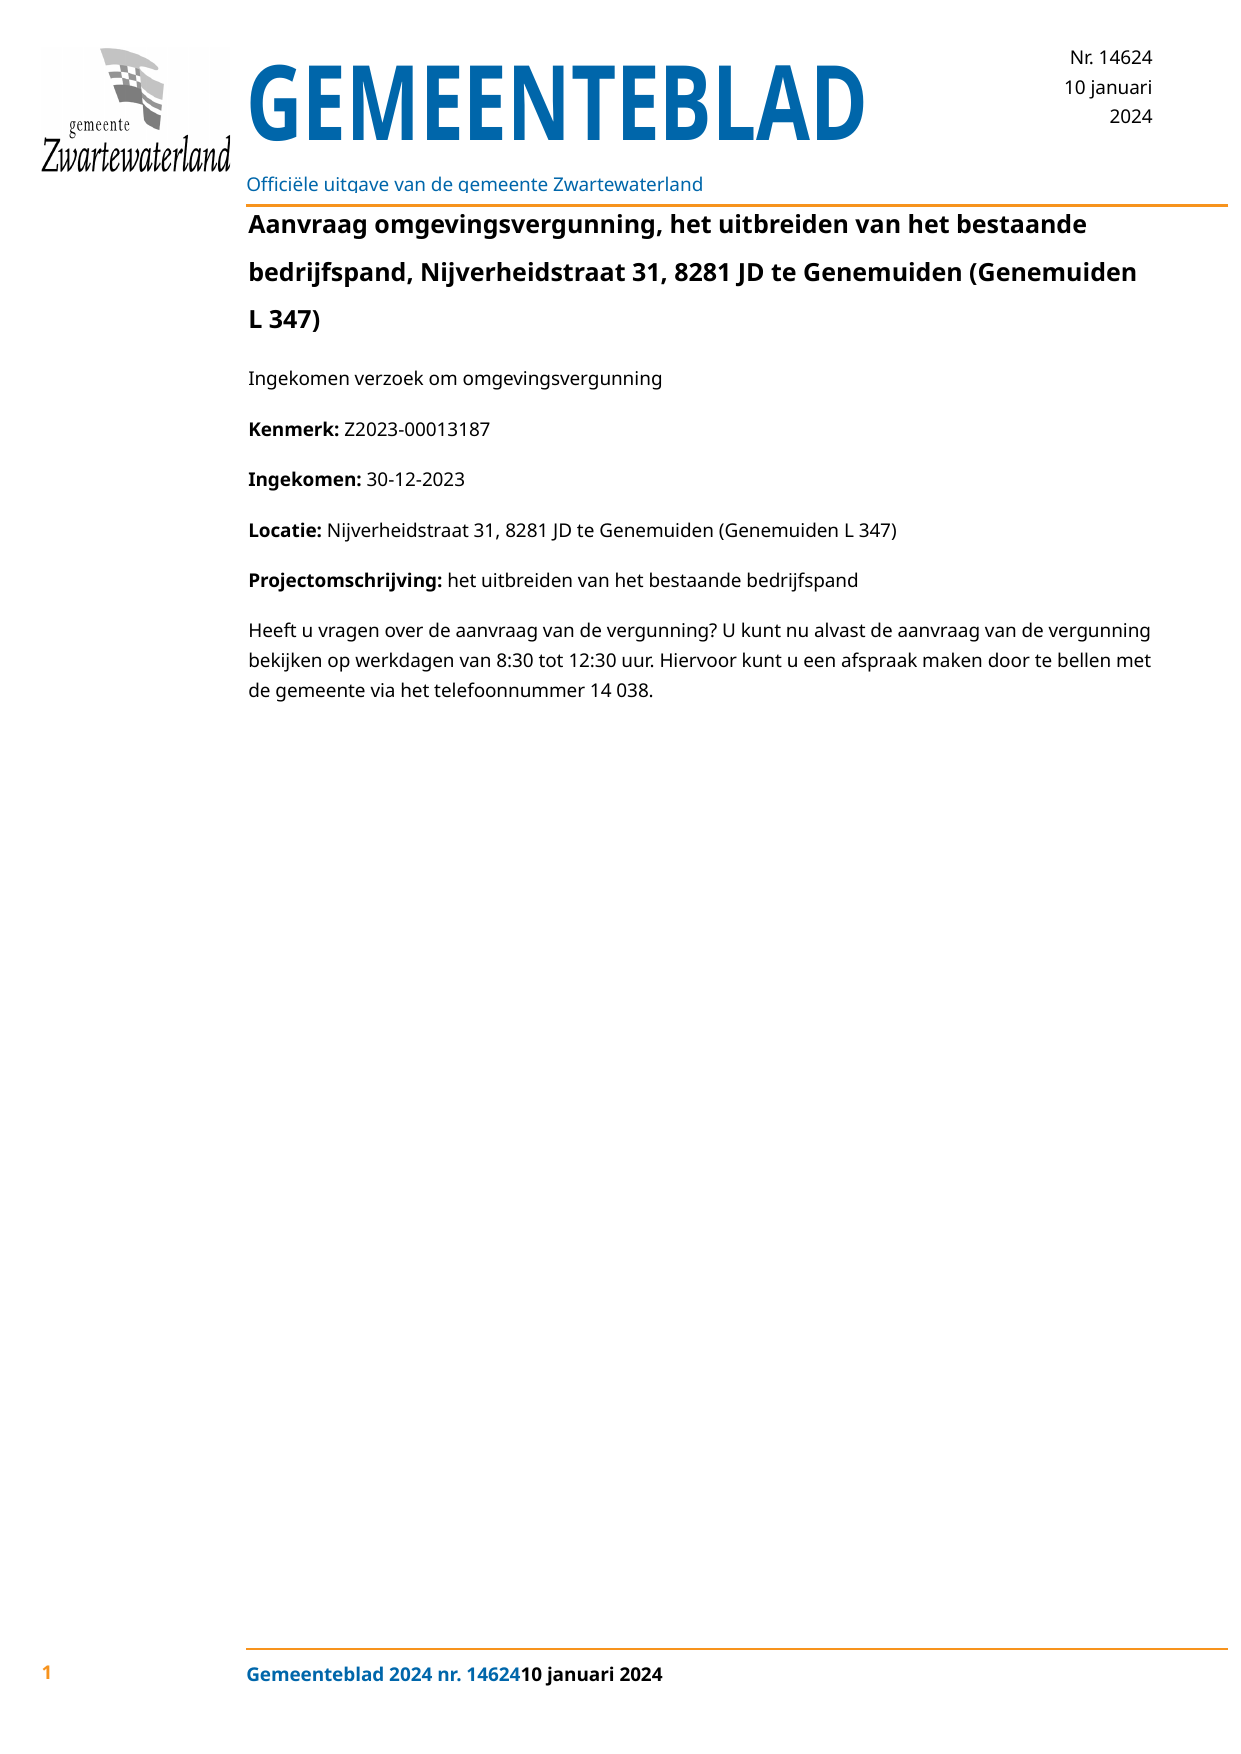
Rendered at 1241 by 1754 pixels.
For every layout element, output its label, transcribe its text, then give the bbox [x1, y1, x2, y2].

text Ingekomen verzoek om omgevingsvergunning [248, 366, 1152, 391]
text Heeft u vragen over de aanvraag van de vergunning? U kunt nu alvast de aanvraag van de vergunning bekijken op werkdagen van 8:30 tot 12:30 uur. Hiervoor kunt u een afspraak maken door te bellen met de gemeente via het telefoonnummer 14 038. [248, 618, 1152, 702]
text Aanvraag omgevingsvergunning, het uitbreiden van het bestaande bedrijfspand, Nijverheidstraat 31, 8281 JD te Genemuiden (Genemuiden L 347) [248, 207, 1152, 336]
text Kenmerk: Z2023-00013187 [248, 416, 1152, 442]
text Locatie: Nijverheidstraat 31, 8281 JD te Genemuiden (Genemuiden L 347) [248, 517, 1152, 542]
picture [41, 47, 231, 172]
text Ingekomen: 30-12-2023 [248, 466, 1152, 492]
text Projectomschrijving: het uitbreiden van het bestaande bedrijfspand [248, 567, 1152, 593]
